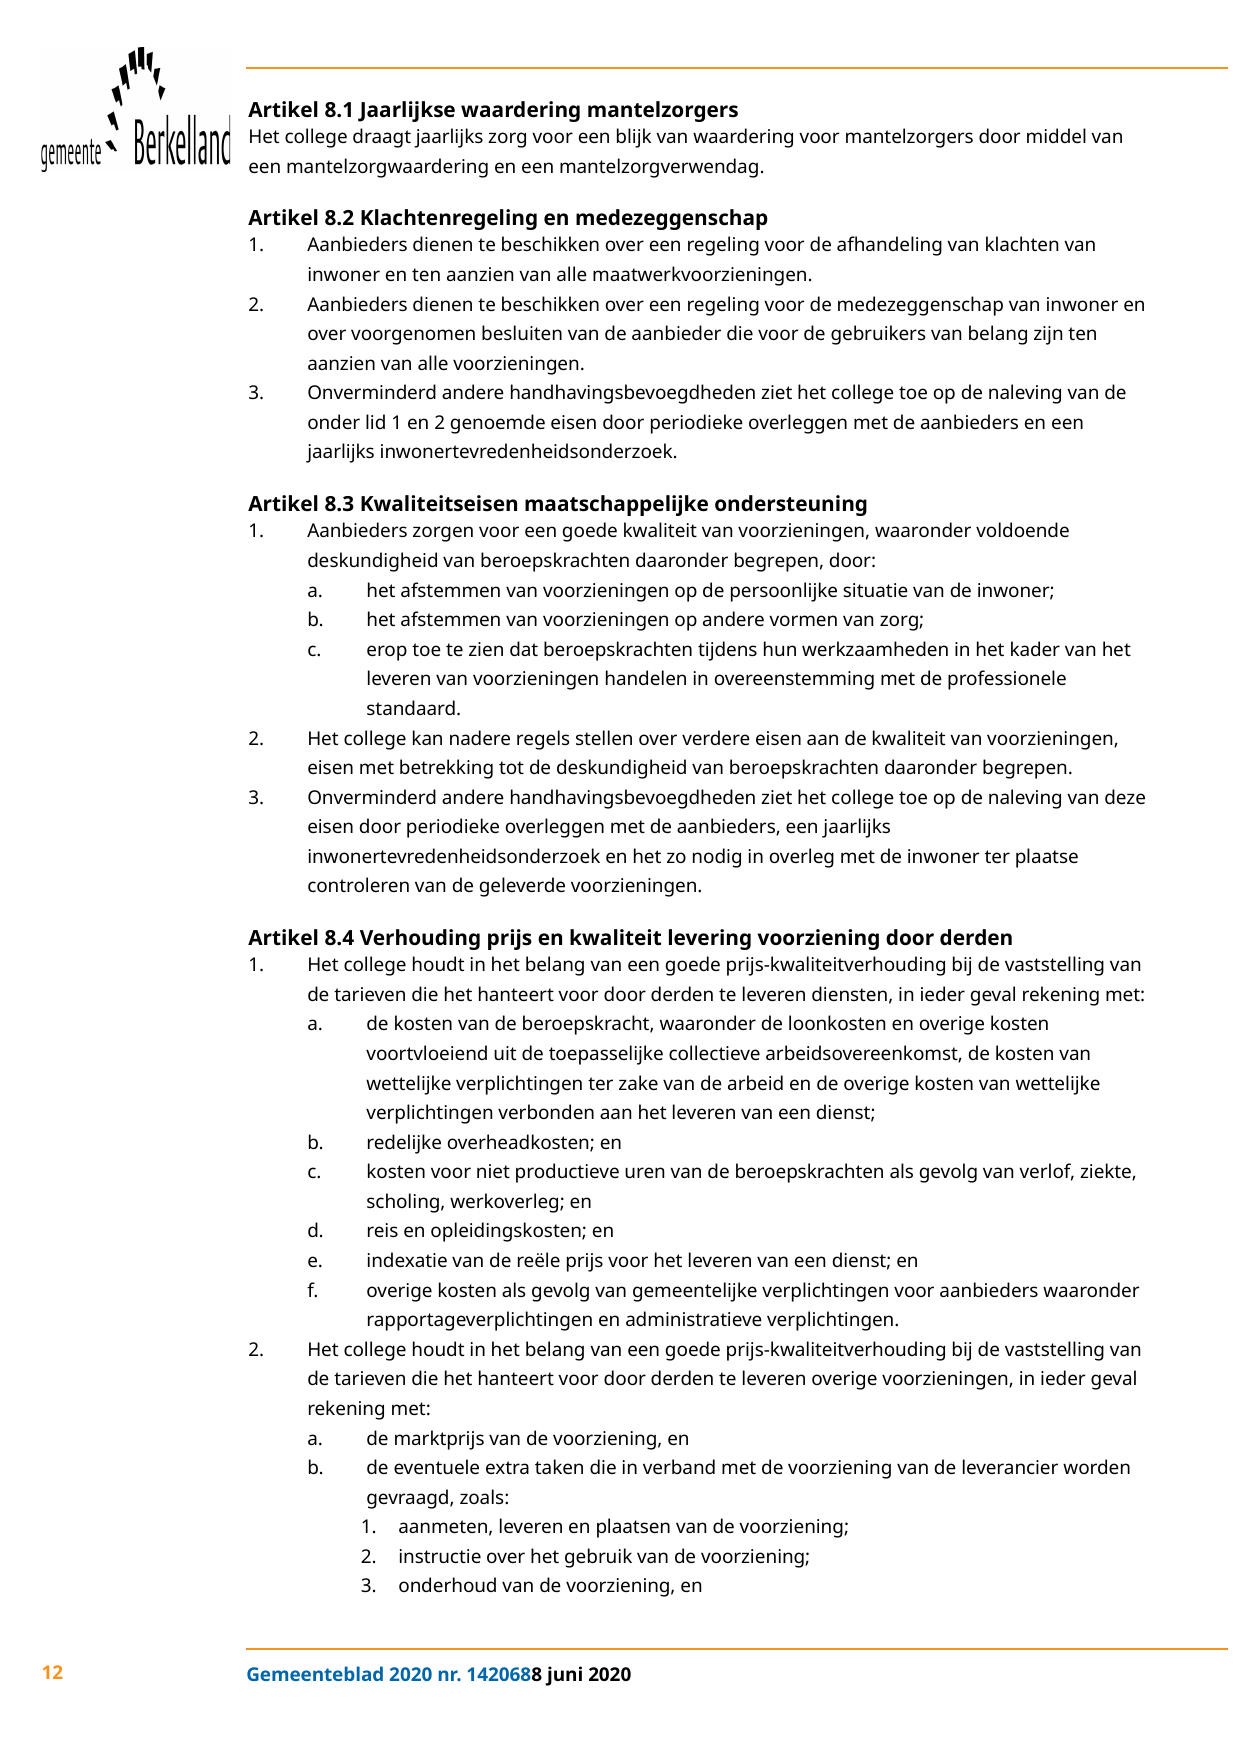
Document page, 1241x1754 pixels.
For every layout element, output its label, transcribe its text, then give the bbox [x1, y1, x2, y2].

list overige kosten als gevolg van gemeentelijke verplichtingen voor aanbieders waaronder rapportageverplichtingen en administratieve verplichtingen. [307, 1277, 1152, 1332]
list instructie over het gebruik van de voorziening; [361, 1543, 1152, 1569]
list onderhoud van de voorziening, en [361, 1573, 1152, 1598]
text Het college draagt jaarlijks zorg voor een blijk van waardering voor mantelzorgers door middel van een mantelzorgwaardering en een mantelzorgverwendag. [248, 123, 1152, 178]
list indexatie van de reële prijs voor het leveren van een dienst; en [307, 1247, 1152, 1273]
list Het college houdt in het belang van een goede prijs-kwaliteitverhouding bij de vaststelling van de tarieven die het hanteert voor door derden te leveren overige voorzieningen, in ieder geval rekening met: [248, 1336, 1152, 1421]
list aanmeten, leveren en plaatsen van de voorziening; [361, 1513, 1152, 1539]
list Onverminderd andere handhavingsbevoegdheden ziet het college toe op de naleving van de onder lid 1 en 2 genoemde eisen door periodieke overleggen met de aanbieders en een jaarlijks inwonertevredenheidsonderzoek. [248, 379, 1152, 464]
text Artikel 8.1 Jaarlijkse waardering mantelzorgers [248, 95, 1152, 123]
list erop toe te zien dat beroepskrachten tijdens hun werkzaamheden in het kader van het leveren van voorzieningen handelen in overeenstemming met de professionele standaard. [307, 636, 1152, 721]
list de kosten van de beroepskracht, waaronder de loonkosten en overige kosten voortvloeiend uit de toepasselijke collectieve arbeidsovereenkomst, de kosten van wettelijke verplichtingen ter zake van de arbeid en de overige kosten van wettelijke verplichtingen verbonden aan het leveren van een dienst; [307, 1011, 1152, 1125]
list Aanbieders zorgen voor een goede kwaliteit van voorzieningen, waaronder voldoende deskundigheid van beroepskrachten daaronder begrepen, door: [248, 518, 1152, 573]
list de marktprijs van de voorziening, en [307, 1425, 1152, 1451]
list Aanbieders dienen te beschikken over een regeling voor de medezeggenschap van inwoner en over voorgenomen besluiten van de aanbieder die voor de gebruikers van belang zijn ten aanzien van alle voorzieningen. [248, 291, 1152, 376]
list Aanbieders dienen te beschikken over een regeling voor de afhandeling van klachten van inwoner en ten aanzien van alle maatwerkvoorzieningen. [248, 232, 1152, 287]
list Onverminderd andere handhavingsbevoegdheden ziet het college toe op de naleving van deze eisen door periodieke overleggen met de aanbieders, een jaarlijks inwonertevredenheidsonderzoek en het zo nodig in overleg met de inwoner ter plaatse controleren van de geleverde voorzieningen. [248, 784, 1152, 898]
list redelijke overheadkosten; en [307, 1129, 1152, 1155]
text Artikel 8.4 Verhouding prijs en kwaliteit levering voorziening door derden [248, 923, 1152, 951]
picture [41, 47, 231, 172]
text Artikel 8.2 Klachtenregeling en medezeggenschap [248, 203, 1152, 232]
list de eventuele extra taken die in verband met de voorziening van de leverancier worden gevraagd, zoals: [307, 1454, 1152, 1510]
list kosten voor niet productieve uren van de beroepskrachten als gevolg van verlof, ziekte, scholing, werkoverleg; en [307, 1158, 1152, 1214]
list het afstemmen van voorzieningen op de persoonlijke situatie van de inwoner; [307, 577, 1152, 602]
list het afstemmen van voorzieningen op andere vormen van zorg; [307, 606, 1152, 632]
list Het college houdt in het belang van een goede prijs-kwaliteitverhouding bij de vaststelling van de tarieven die het hanteert voor door derden te leveren diensten, in ieder geval rekening met: [248, 951, 1152, 1007]
list reis en opleidingskosten; en [307, 1218, 1152, 1243]
text Artikel 8.3 Kwaliteitseisen maatschappelijke ondersteuning [248, 489, 1152, 518]
list Het college kan nadere regels stellen over verdere eisen aan de kwaliteit van voorzieningen, eisen met betrekking tot de deskundigheid van beroepskrachten daaronder begrepen. [248, 725, 1152, 780]
